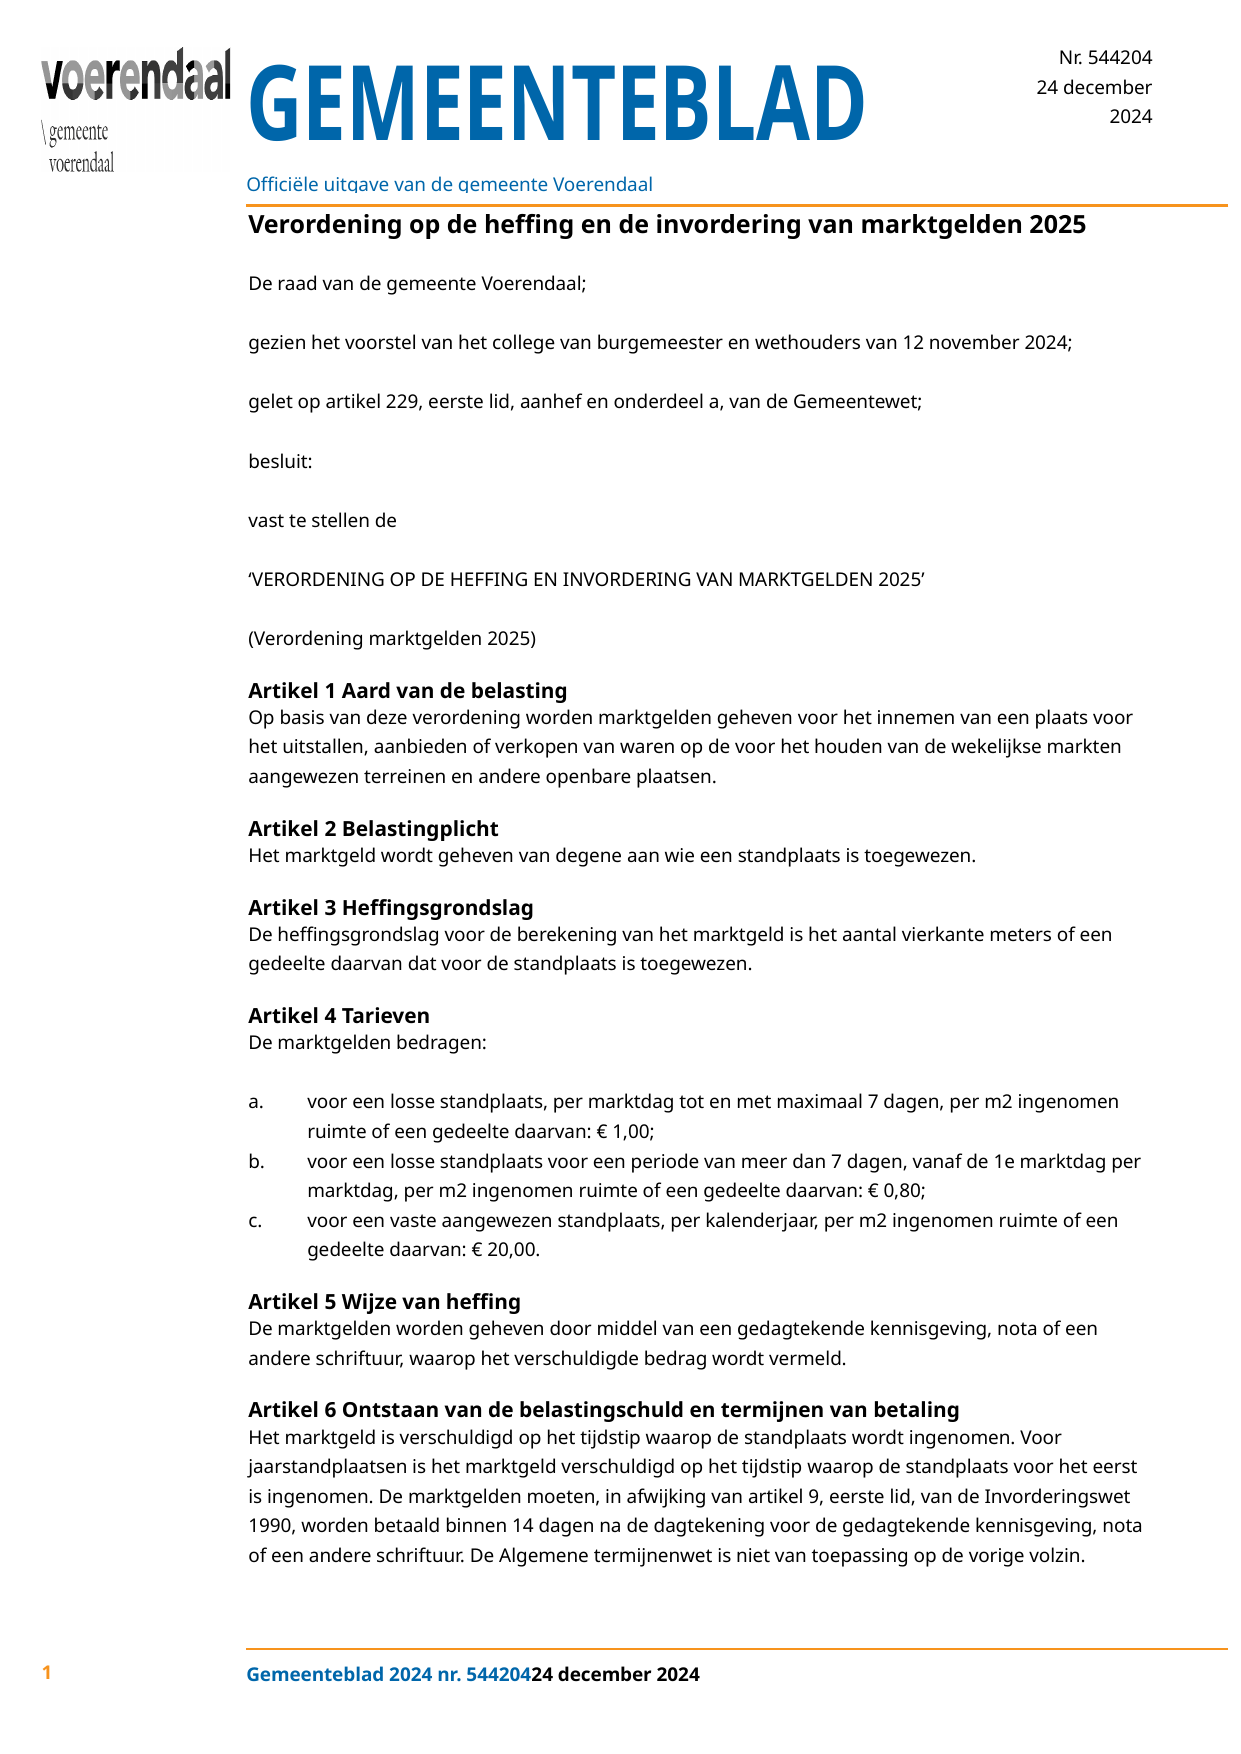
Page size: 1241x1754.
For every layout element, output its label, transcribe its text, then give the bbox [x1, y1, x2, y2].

text gezien het voorstel van het college van burgemeester en wethouders van 12 november 2024; [248, 329, 1152, 355]
text Op basis van deze verordening worden marktgelden geheven voor het innemen van een plaats voor het uitstallen, aanbieden of verkopen van waren op de voor het houden van de wekelijkse markten aangewezen terreinen en andere openbare plaatsen. [248, 704, 1152, 789]
text Artikel 2 Belastingplicht [248, 814, 1152, 842]
text Artikel 5 Wijze van heffing [248, 1287, 1152, 1315]
text Artikel 6 Ontstaan van de belastingschuld en termijnen van betaling [248, 1395, 1152, 1424]
text De marktgelden bedragen: [248, 1029, 1152, 1055]
text De heffingsgrondslag voor de berekening van het marktgeld is het aantal vierkante meters of een gedeelte daarvan dat voor de standplaats is toegewezen. [248, 921, 1152, 976]
text Artikel 1 Aard van de belasting [248, 676, 1152, 704]
text vast te stellen de [248, 507, 1152, 533]
text De marktgelden worden geheven door middel van een gedagtekende kennisgeving, nota of een andere schriftuur, waarop het verschuldigde bedrag wordt vermeld. [248, 1315, 1152, 1371]
text Artikel 4 Tarieven [248, 1001, 1152, 1029]
list voor een losse standplaats, per marktdag tot en met maximaal 7 dagen, per m2 ingenomen ruimte of een gedeelte daarvan: € 1,00; [248, 1089, 1152, 1144]
list voor een losse standplaats voor een periode van meer dan 7 dagen, vanaf de 1e marktdag per marktdag, per m2 ingenomen ruimte of een gedeelte daarvan: € 0,80; [248, 1148, 1152, 1203]
picture [41, 47, 231, 172]
text besluit: [248, 448, 1152, 473]
text Het marktgeld is verschuldigd op het tijdstip waarop de standplaats wordt ingenomen. Voor jaarstandplaatsen is het marktgeld verschuldigd op het tijdstip waarop de standplaats voor het eerst is ingenomen. De marktgelden moeten, in afwijking van artikel 9, eerste lid, van de Invorderingswet 1990, worden betaald binnen 14 dagen na de dagtekening voor de gedagtekende kennisgeving, nota of een andere schriftuur. De Algemene termijnenwet is niet van toepassing op de vorige volzin. [248, 1424, 1152, 1568]
text Het marktgeld wordt geheven van degene aan wie een standplaats is toegewezen. [248, 842, 1152, 868]
text De raad van de gemeente Voerendaal; [248, 270, 1152, 296]
text Verordening op de heffing en de invordering van marktgelden 2025 [248, 207, 1152, 241]
text ‘VERORDENING OP DE HEFFING EN INVORDERING VAN MARKTGELDEN 2025’ [248, 566, 1152, 592]
text (Verordening marktgelden 2025) [248, 625, 1152, 651]
text Artikel 3 Heffingsgrondslag [248, 893, 1152, 921]
list voor een vaste aangewezen standplaats, per kalenderjaar, per m2 ingenomen ruimte of een gedeelte daarvan: € 20,00. [248, 1207, 1152, 1262]
text gelet op artikel 229, eerste lid, aanhef en onderdeel a, van de Gemeentewet; [248, 389, 1152, 414]
